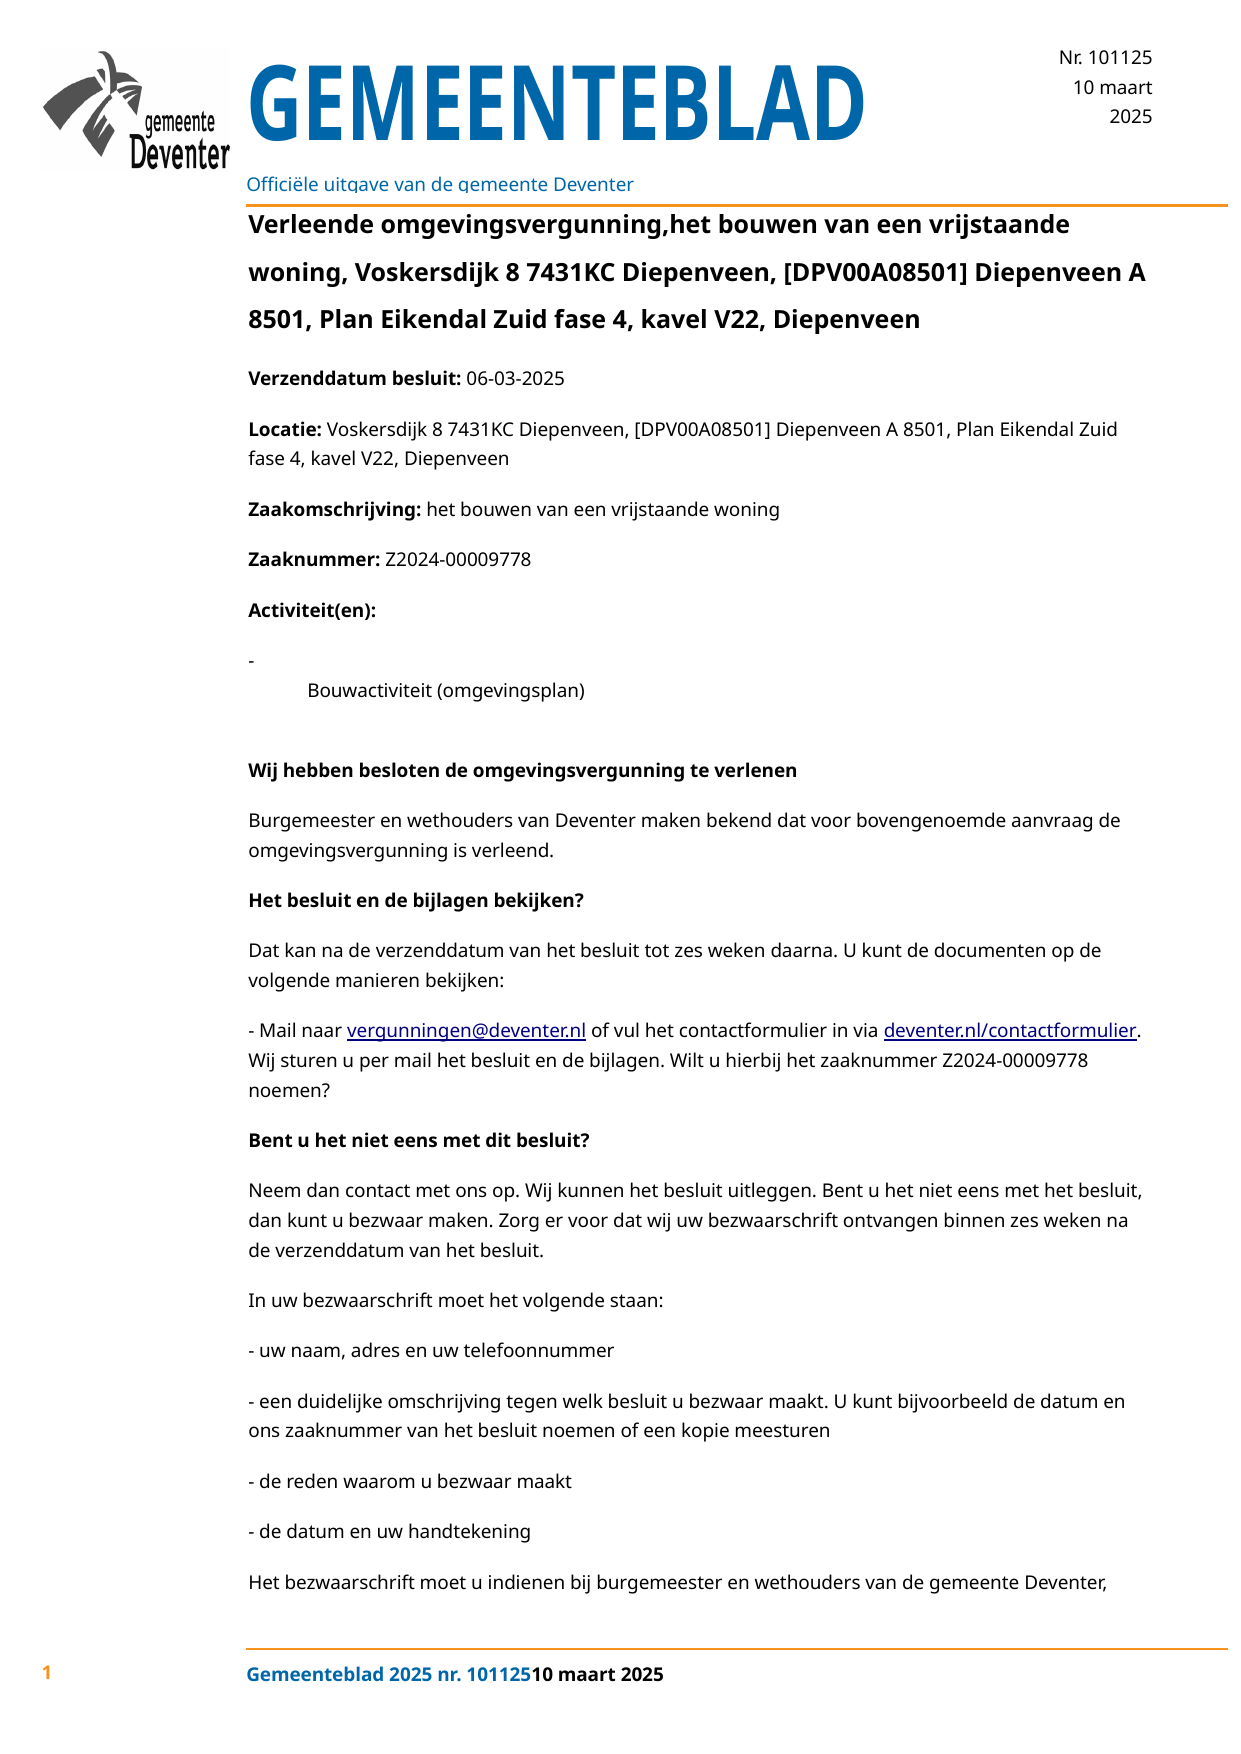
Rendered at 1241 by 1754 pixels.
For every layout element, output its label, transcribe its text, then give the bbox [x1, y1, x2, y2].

text Het besluit en de bijlagen bekijken? [248, 887, 1152, 913]
text Locatie: Voskersdijk 8 7431KC Diepenveen, [DPV00A08501] Diepenveen A 8501, Plan Eikendal Zuid fase 4, kavel V22, Diepenveen [248, 416, 1152, 471]
list Bouwactiviteit (omgevingsplan) [248, 677, 1152, 702]
text Dat kan na de verzenddatum van het besluit tot zes weken daarna. U kunt de documenten op de volgende manieren bekijken: [248, 938, 1152, 993]
text Zaaknummer: Z2024-00009778 [248, 546, 1152, 572]
text - de reden waarom u bezwaar maakt [248, 1468, 1152, 1494]
text - de datum en uw handtekening [248, 1518, 1152, 1544]
text Activiteit(en): [248, 597, 1152, 622]
text Verzenddatum besluit: 06-03-2025 [248, 366, 1152, 391]
text Wij hebben besloten de omgevingsvergunning te verlenen [248, 757, 1152, 782]
text - uw naam, adres en uw telefoonnummer [248, 1338, 1152, 1363]
text In uw bezwaarschrift moet het volgende staan: [248, 1287, 1152, 1313]
text Burgemeester en wethouders van Deventer maken bekend dat voor bovengenoemde aanvraag de omgevingsvergunning is verleend. [248, 807, 1152, 862]
text - een duidelijke omschrijving tegen welk besluit u bezwaar maakt. U kunt bijvoorbeeld de datum en ons zaaknummer van het besluit noemen of een kopie meesturen [248, 1388, 1152, 1443]
text Zaakomschrijving: het bouwen van een vrijstaande woning [248, 496, 1152, 522]
text Bent u het niet eens met dit besluit? [248, 1127, 1152, 1153]
text Het bezwaarschrift moet u indienen bij burgemeester en wethouders van de gemeente Deventer, [248, 1569, 1152, 1594]
picture [41, 47, 231, 172]
text - Mail naar vergunningen@deventer.nl of vul het contactformulier in via deventer.nl/contactformulier. Wij sturen u per mail het besluit en de bijlagen. Wilt u hierbij het zaaknummer Z2024-00009778 noemen? [248, 1018, 1152, 1102]
text Verleende omgevingsvergunning,het bouwen van een vrijstaande woning, Voskersdijk 8 7431KC Diepenveen, [DPV00A08501] Diepenveen A 8501, Plan Eikendal Zuid fase 4, kavel V22, Diepenveen [248, 207, 1152, 336]
text Neem dan contact met ons op. Wij kunnen het besluit uitleggen. Bent u het niet eens met het besluit, dan kunt u bezwaar maken. Zorg er voor dat wij uw bezwaarschrift ontvangen binnen zes weken na de verzenddatum van het besluit. [248, 1178, 1152, 1262]
